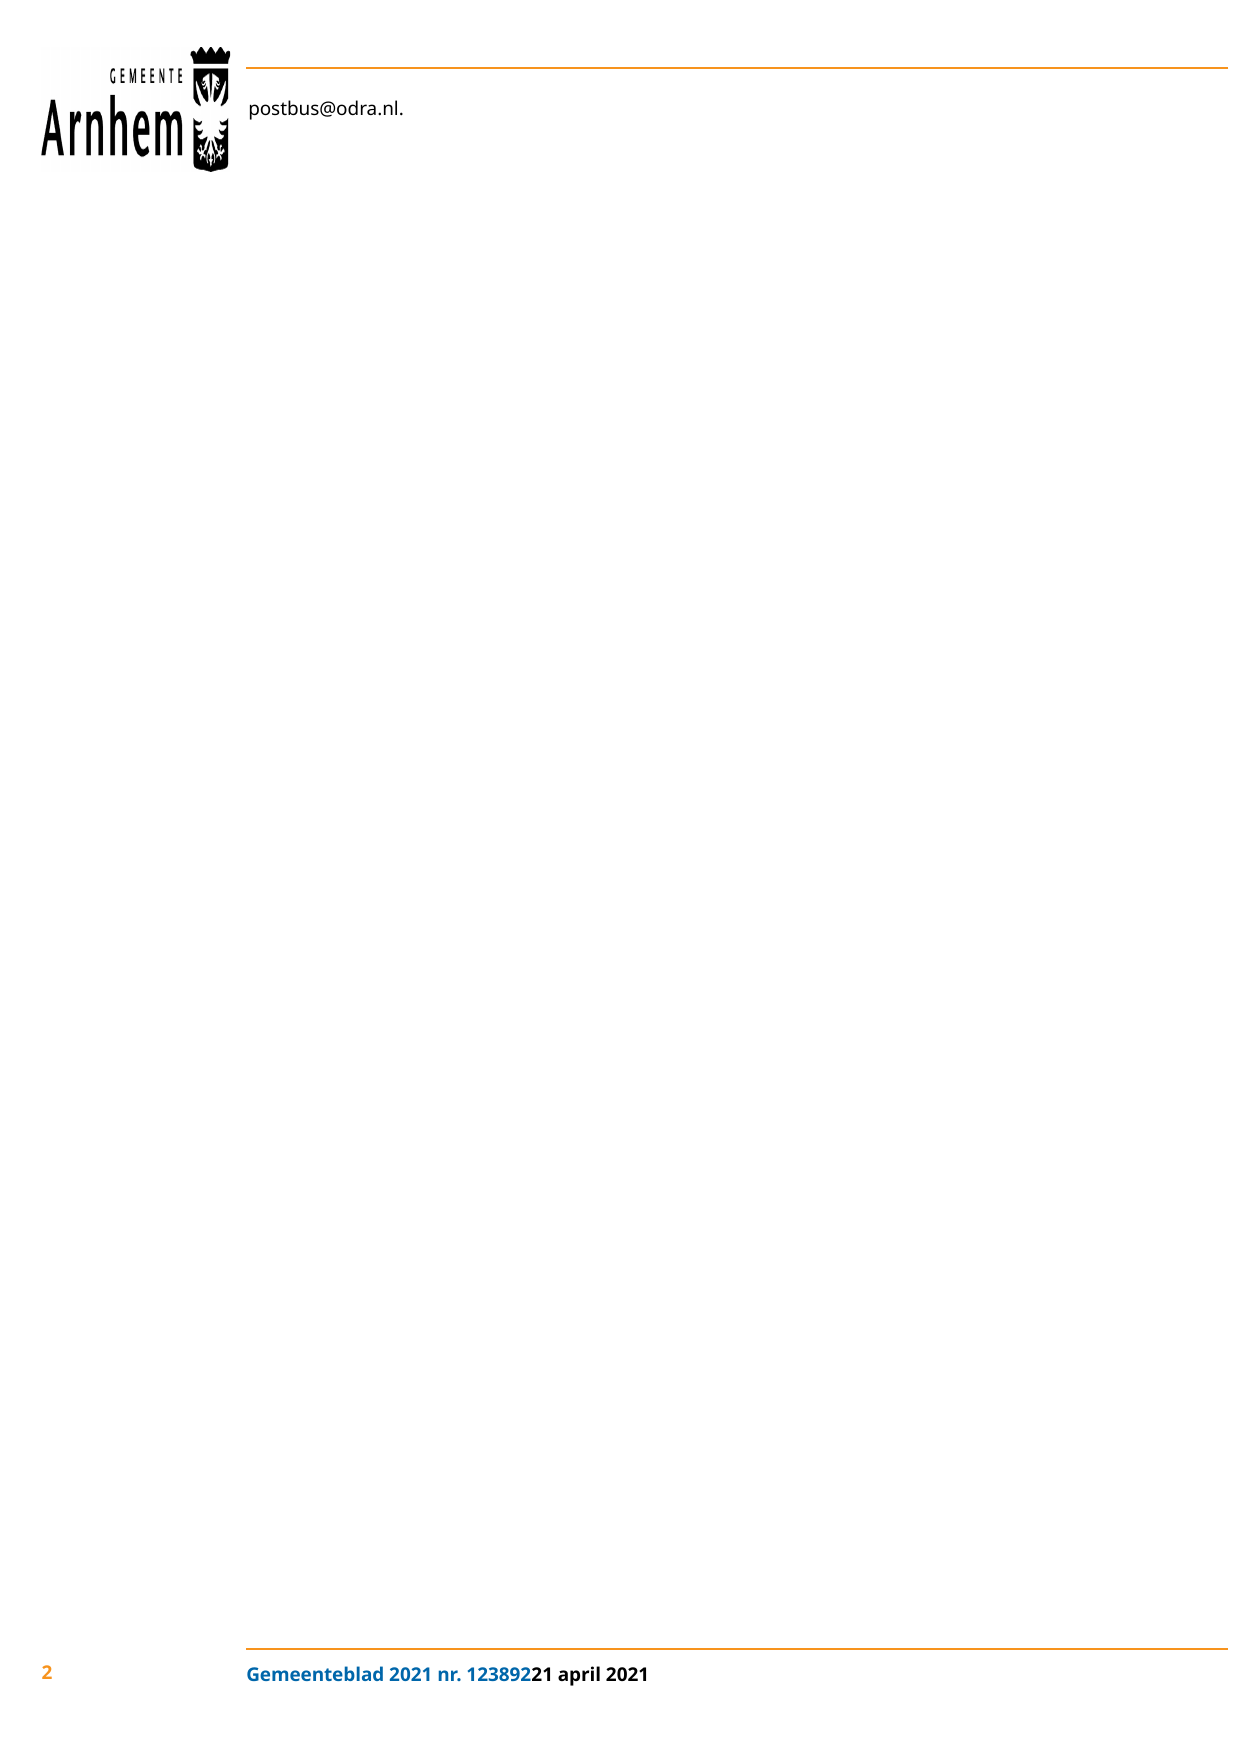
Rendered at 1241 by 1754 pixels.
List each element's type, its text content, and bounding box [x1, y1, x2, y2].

text postbus@odra.nl. [248, 95, 1152, 121]
picture [41, 47, 231, 172]
